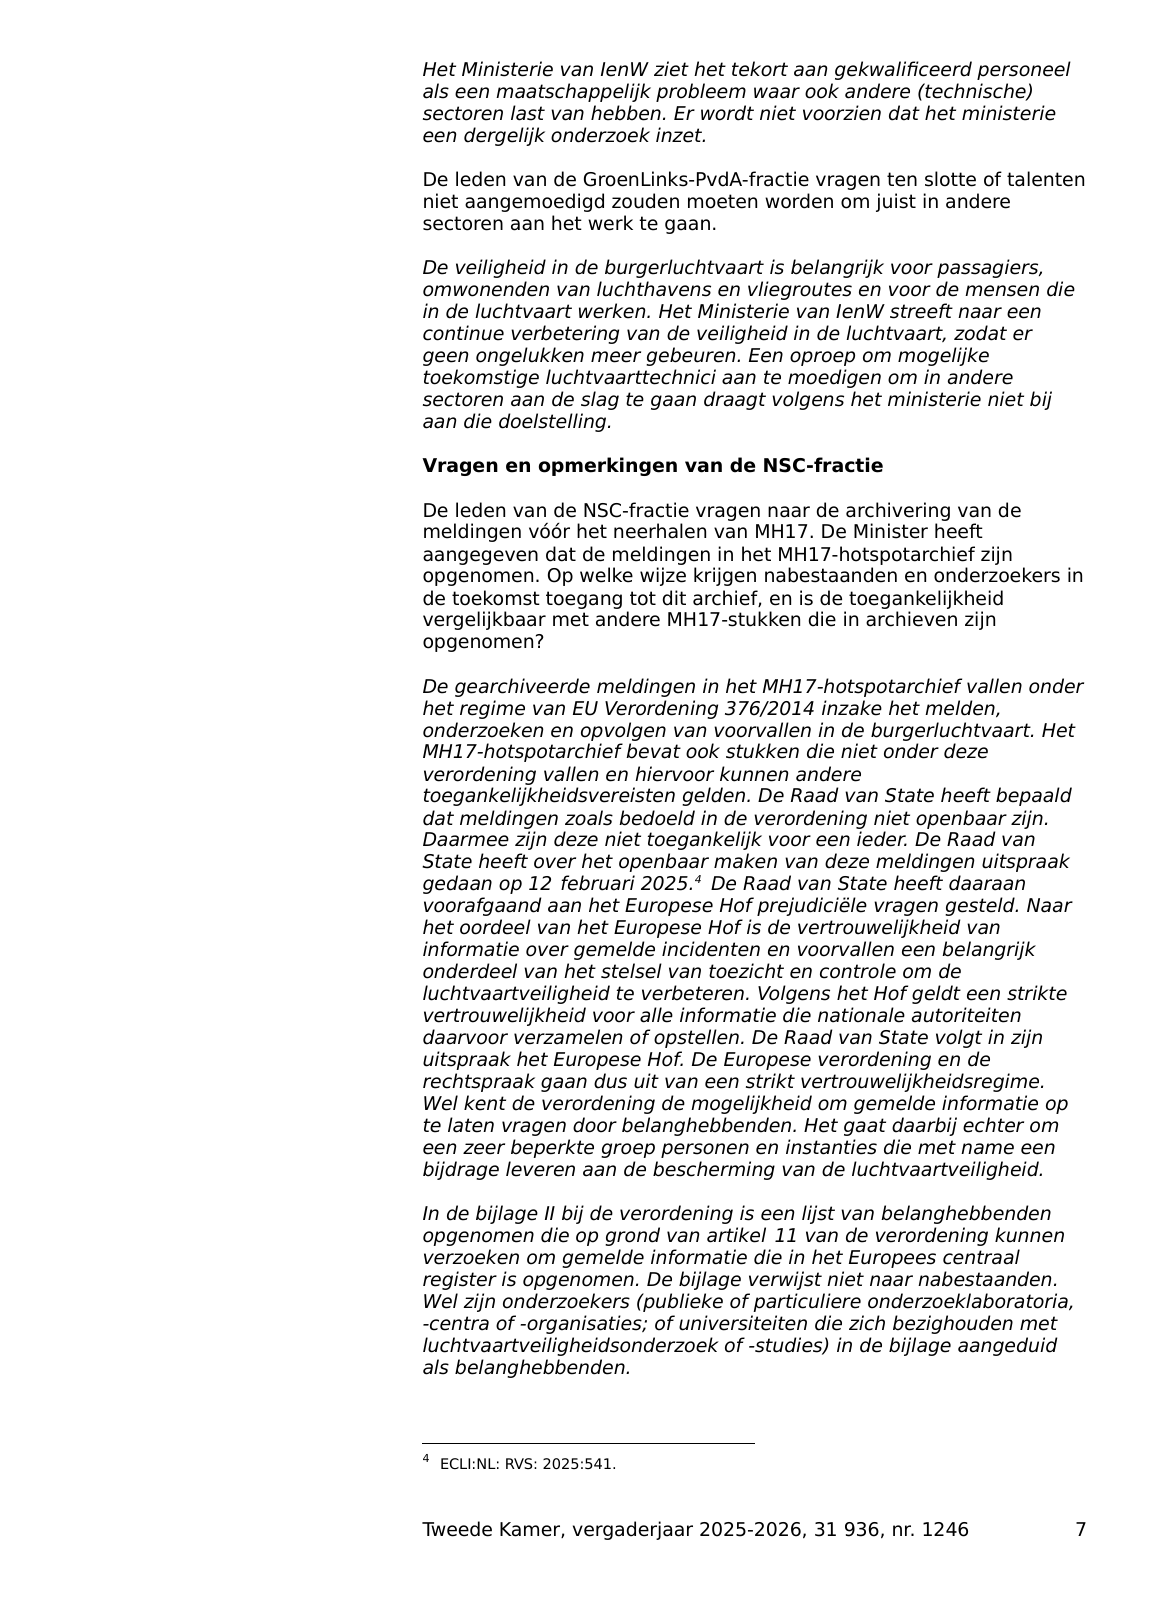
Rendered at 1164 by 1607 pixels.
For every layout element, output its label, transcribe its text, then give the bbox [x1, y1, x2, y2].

text ECLI:NL: RVS: 2025:541. [422, 1452, 1087, 1474]
subtitle Vragen en opmerkingen van de NSC-fractie [422, 455, 1087, 477]
text De leden van de NSC-fractie vragen naar de archivering van de meldingen vóór het neerhalen van MH17. De Minister heeft aangegeven dat de meldingen in het MH17-hotspotarchief zijn opgenomen. Op welke wijze krijgen nabestaanden en onderzoekers in de toekomst toegang tot dit archief, en is de toegankelijkheid vergelijkbaar met andere MH17-stukken die in archieven zijn opgenomen? [422, 499, 1087, 653]
text De veiligheid in de burgerluchtvaart is belangrijk voor passagiers, omwonenden van luchthavens en vliegroutes en voor de mensen die in de luchtvaart werken. Het Ministerie van IenW streeft naar een continue verbetering van de veiligheid in de luchtvaart, zodat er geen ongelukken meer gebeuren. Een oproep om mogelijke toekomstige luchtvaarttechnici aan te moedigen om in andere sectoren aan de slag te gaan draagt volgens het ministerie niet bij aan die doelstelling. [422, 257, 1087, 433]
text De leden van de GroenLinks-PvdA-fractie vragen ten slotte of talenten niet aangemoedigd zouden moeten worden om juist in andere sectoren aan het werk te gaan. [422, 169, 1087, 235]
text In de bijlage II bij de verordening is een lijst van belanghebbenden opgenomen die op grond van artikel 11 van de verordening kunnen verzoeken om gemelde informatie die in het Europees centraal register is opgenomen. De bijlage verwijst niet naar nabestaanden. Wel zijn onderzoekers (publieke of particuliere onderzoeklaboratoria, -centra of -organisaties; of universiteiten die zich bezighouden met luchtvaartveiligheidsonderzoek of -studies) in de bijlage aangeduid als belanghebbenden. [422, 1203, 1087, 1379]
text De gearchiveerde meldingen in het MH17-hotspotarchief vallen onder het regime van EU Verordening 376/2014 inzake het melden, onderzoeken en opvolgen van voorvallen in de burgerluchtvaart. Het MH17-hotspotarchief bevat ook stukken die niet onder deze verordening vallen en hiervoor kunnen andere toegankelijkheidsvereisten gelden. De Raad van State heeft bepaald dat meldingen zoals bedoeld in de verordening niet openbaar zijn. Daarmee zijn deze niet toegankelijk voor een ieder. De Raad van State heeft over het openbaar maken van deze meldingen uitspraak gedaan op 12 februari 2025. De Raad van State heeft daaraan voorafgaand aan het Europese Hof prejudiciële vragen gesteld. Naar het oordeel van het Europese Hof is de vertrouwelijkheid van informatie over gemelde incidenten en voorvallen een belangrijk onderdeel van het stelsel van toezicht en controle om de luchtvaartveiligheid te verbeteren. Volgens het Hof geldt een strikte vertrouwelijkheid voor alle informatie die nationale autoriteiten daarvoor verzamelen of opstellen. De Raad van State volgt in zijn uitspraak het Europese Hof. De Europese verordening en de rechtspraak gaan dus uit van een strikt vertrouwelijkheidsregime. Wel kent de verordening de mogelijkheid om gemelde informatie op te laten vragen door belanghebbenden. Het gaat daarbij echter om een zeer beperkte groep personen en instanties die met name een bijdrage leveren aan de bescherming van de luchtvaartveiligheid. [422, 676, 1087, 1181]
text Het Ministerie van IenW ziet het tekort aan gekwalificeerd personeel als een maatschappelijk probleem waar ook andere (technische) sectoren last van hebben. Er wordt niet voorzien dat het ministerie een dergelijk onderzoek inzet. [422, 59, 1087, 147]
